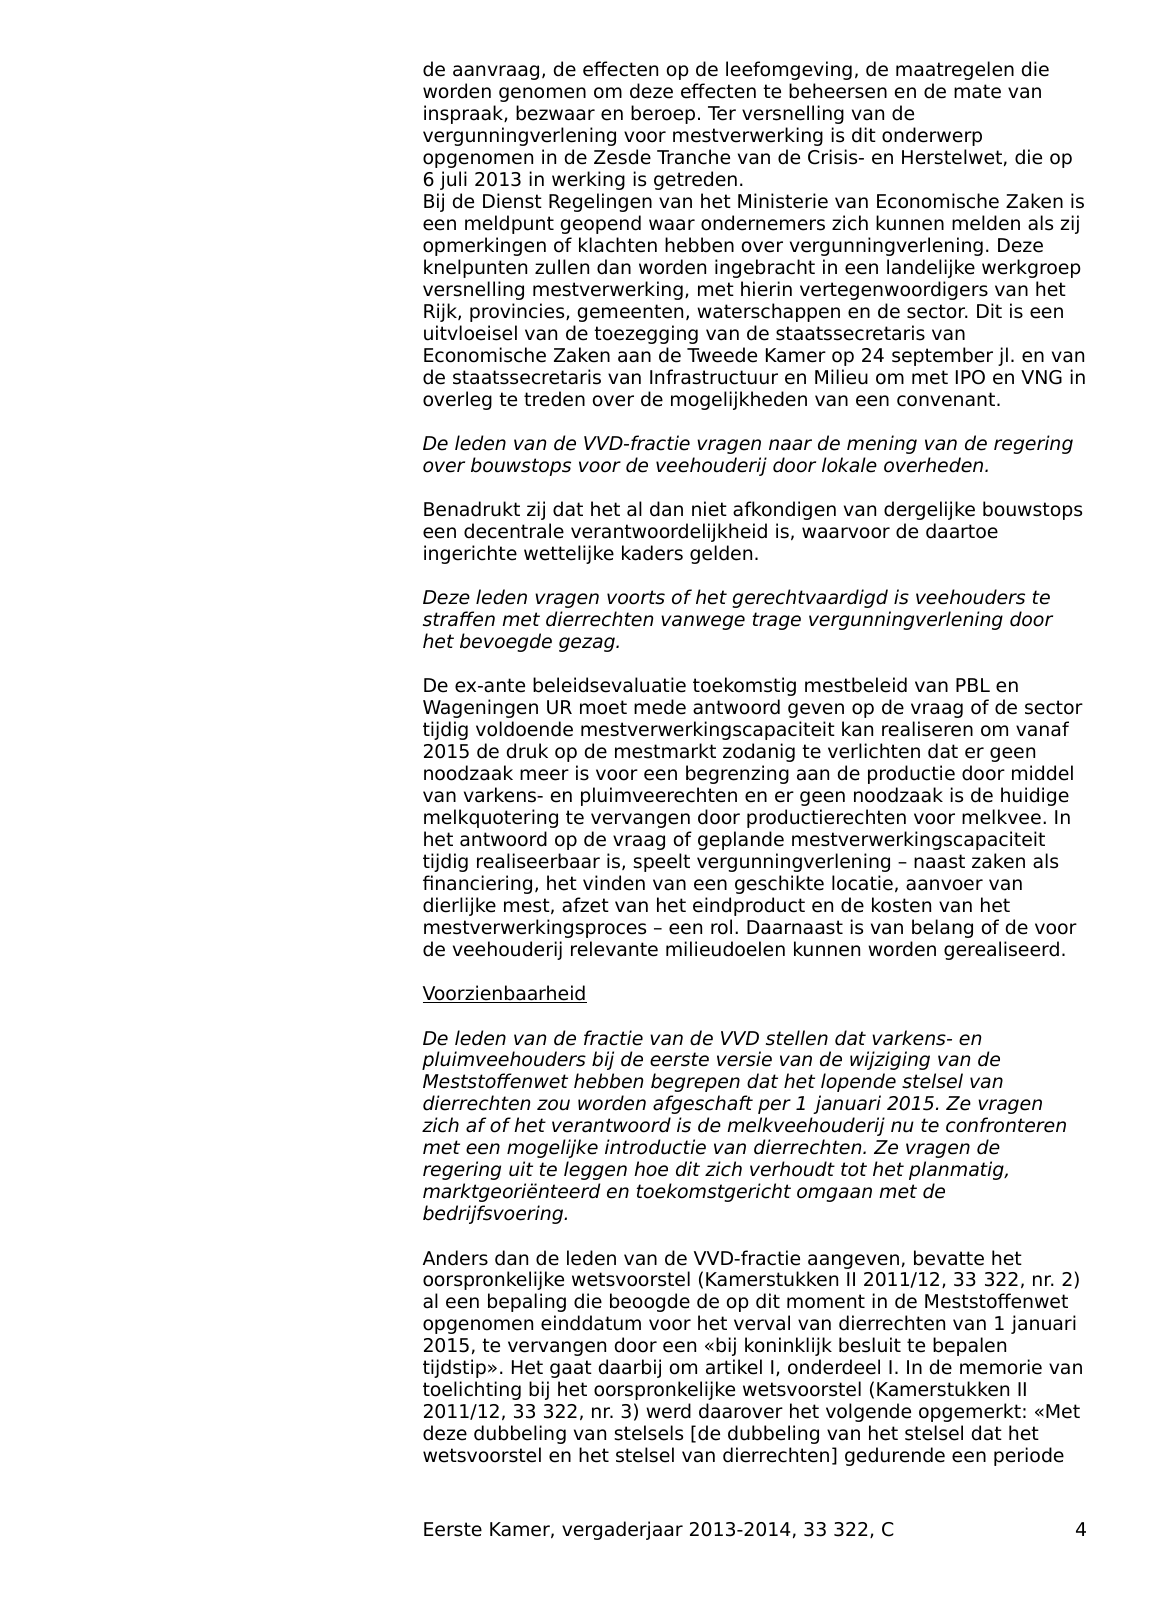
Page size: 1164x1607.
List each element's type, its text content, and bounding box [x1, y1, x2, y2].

text de aanvraag, de effecten op de leefomgeving, de maatregelen die worden genomen om deze effecten te beheersen en de mate van inspraak, bezwaar en beroep. Ter versnelling van de vergunningverlening voor mestverwerking is dit onderwerp opgenomen in de Zesde Tranche van de Crisis- en Herstelwet, die op 6 juli 2013 in werking is getreden. [422, 59, 1087, 191]
text Deze leden vragen voorts of het gerechtvaardigd is veehouders te straffen met dierrechten vanwege trage vergunningverlening door het bevoegde gezag. [422, 587, 1087, 653]
text Anders dan de leden van de VVD-fractie aangeven, bevatte het oorspronkelijke wetsvoorstel (Kamerstukken II 2011/12, 33 322, nr. 2) al een bepaling die beoogde de op dit moment in de Meststoffenwet opgenomen einddatum voor het verval van dierrechten van 1 januari 2015, te vervangen door een «bij koninklijk besluit te bepalen tijdstip». Het gaat daarbij om artikel I, onderdeel I. In de memorie van toelichting bij het oorspronkelijke wetsvoorstel (Kamerstukken II 2011/12, 33 322, nr. 3) werd daarover het volgende opgemerkt: «Met deze dubbeling van stelsels [de dubbeling van het stelsel dat het wetsvoorstel en het stelsel van dierrechten] gedurende een periode [422, 1247, 1087, 1467]
text De leden van de VVD-fractie vragen naar de mening van de regering over bouwstops voor de veehouderij door lokale overheden. [422, 433, 1087, 477]
text Bij de Dienst Regelingen van het Ministerie van Economische Zaken is een meldpunt geopend waar ondernemers zich kunnen melden als zij opmerkingen of klachten hebben over vergunningverlening. Deze knelpunten zullen dan worden ingebracht in een landelijke werkgroep versnelling mestverwerking, met hierin vertegenwoordigers van het Rijk, provincies, gemeenten, waterschappen en de sector. Dit is een uitvloeisel van de toezegging van de staatssecretaris van Economische Zaken aan de Tweede Kamer op 24 september jl. en van de staatssecretaris van Infrastructuur en Milieu om met IPO en VNG in overleg te treden over de mogelijkheden van een convenant. [422, 191, 1087, 411]
text De ex-ante beleidsevaluatie toekomstig mestbeleid van PBL en Wageningen UR moet mede antwoord geven op de vraag of de sector tijdig voldoende mestverwerkingscapaciteit kan realiseren om vanaf 2015 de druk op de mestmarkt zodanig te verlichten dat er geen noodzaak meer is voor een begrenzing aan de productie door middel van varkens- en pluimveerechten en er geen noodzaak is de huidige melkquotering te vervangen door productierechten voor melkvee. In het antwoord op de vraag of geplande mestverwerkingscapaciteit tijdig realiseerbaar is, speelt vergunningverlening – naast zaken als financiering, het vinden van een geschikte locatie, aanvoer van dierlijke mest, afzet van het eindproduct en de kosten van het mestverwerkingsproces – een rol. Daarnaast is van belang of de voor de veehouderij relevante milieudoelen kunnen worden gerealiseerd. [422, 675, 1087, 961]
text Benadrukt zij dat het al dan niet afkondigen van dergelijke bouwstops een decentrale verantwoordelijkheid is, waarvoor de daartoe ingerichte wettelijke kaders gelden. [422, 499, 1087, 565]
text De leden van de fractie van de VVD stellen dat varkens- en pluimveehouders bij de eerste versie van de wijziging van de Meststoffenwet hebben begrepen dat het lopende stelsel van dierrechten zou worden afgeschaft per 1 januari 2015. Ze vragen zich af of het verantwoord is de melkveehouderij nu te confronteren met een mogelijke introductie van dierrechten. Ze vragen de regering uit te leggen hoe dit zich verhoudt tot het planmatig, marktgeoriënteerd en toekomstgericht omgaan met de bedrijfsvoering. [422, 1027, 1087, 1225]
subtitle Voorzienbaarheid [422, 983, 1087, 1005]
